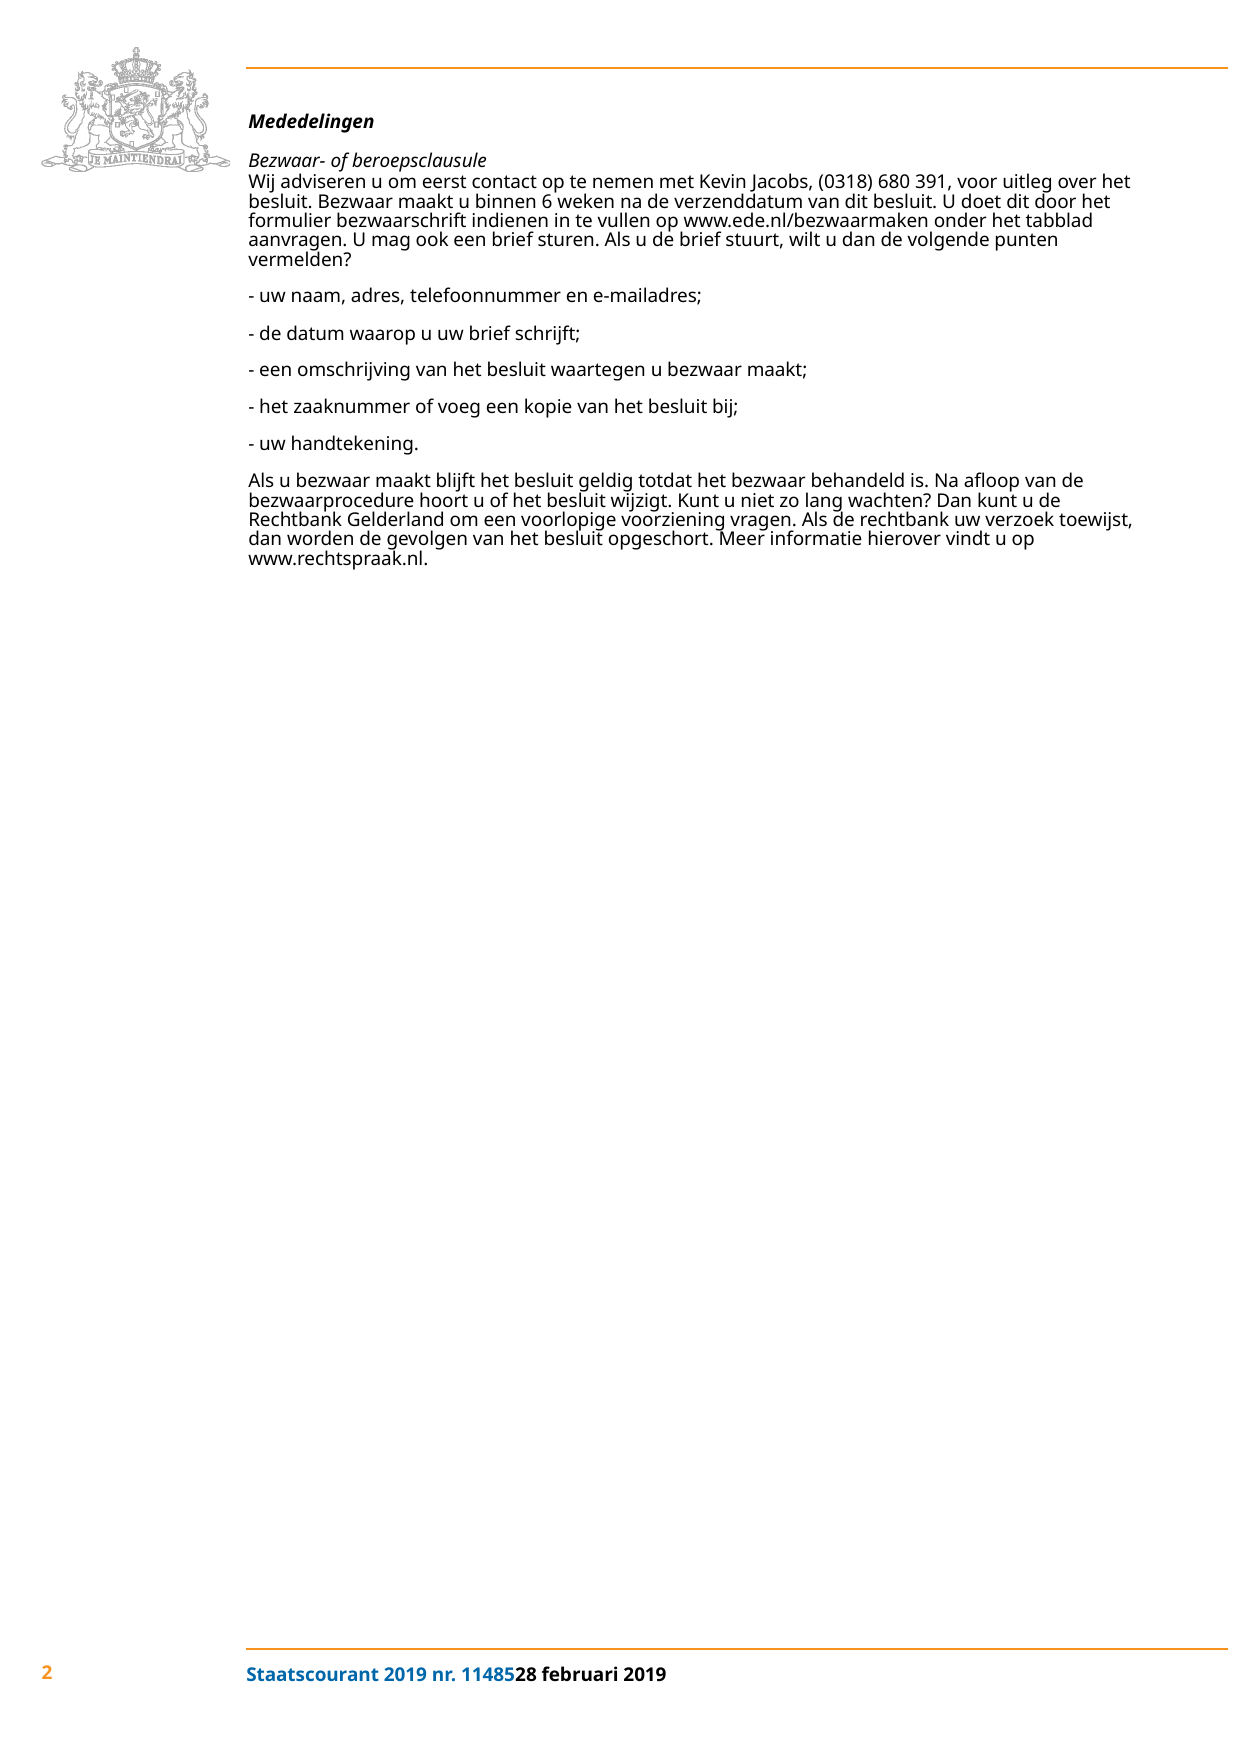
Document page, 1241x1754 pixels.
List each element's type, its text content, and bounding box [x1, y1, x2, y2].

text - het zaaknummer of voeg een kopie van het besluit bij; [248, 398, 1152, 418]
text Als u bezwaar maakt blijft het besluit geldig totdat het bezwaar behandeld is. Na afloop van de bezwaarprocedure hoort u of het besluit wijzigt. Kunt u niet zo lang wachten? Dan kunt u de Rechtbank Gelderland om een voorlopige voorziening vragen. Als de rechtbank uw verzoek toewijst, dan worden de gevolgen van het besluit opgeschort. Meer informatie hierover vindt u op www.rechtspraak.nl. [248, 472, 1152, 569]
text - een omschrijving van het besluit waartegen u bezwaar maakt; [248, 361, 1152, 381]
text - uw handtekening. [248, 435, 1152, 455]
picture [41, 47, 231, 172]
text Wij adviseren u om eerst contact op te nemen met Kevin Jacobs, (0318) 680 391, voor uitleg over het besluit. Bezwaar maakt u binnen 6 weken na de verzenddatum van dit besluit. U doet dit door het formulier bezwaarschrift indienen in te vullen op www.ede.nl/bezwaarmaken onder het tabblad aanvragen. U mag ook een brief sturen. Als u de brief stuurt, wilt u dan de volgende punten vermelden? [248, 173, 1152, 270]
text - uw naam, adres, telefoonnummer en e-mailadres; [248, 287, 1152, 307]
text - de datum waarop u uw brief schrijft; [248, 324, 1152, 344]
text Bezwaar- of beroepsclausule [248, 148, 1152, 173]
text Mededelingen [248, 108, 1152, 134]
